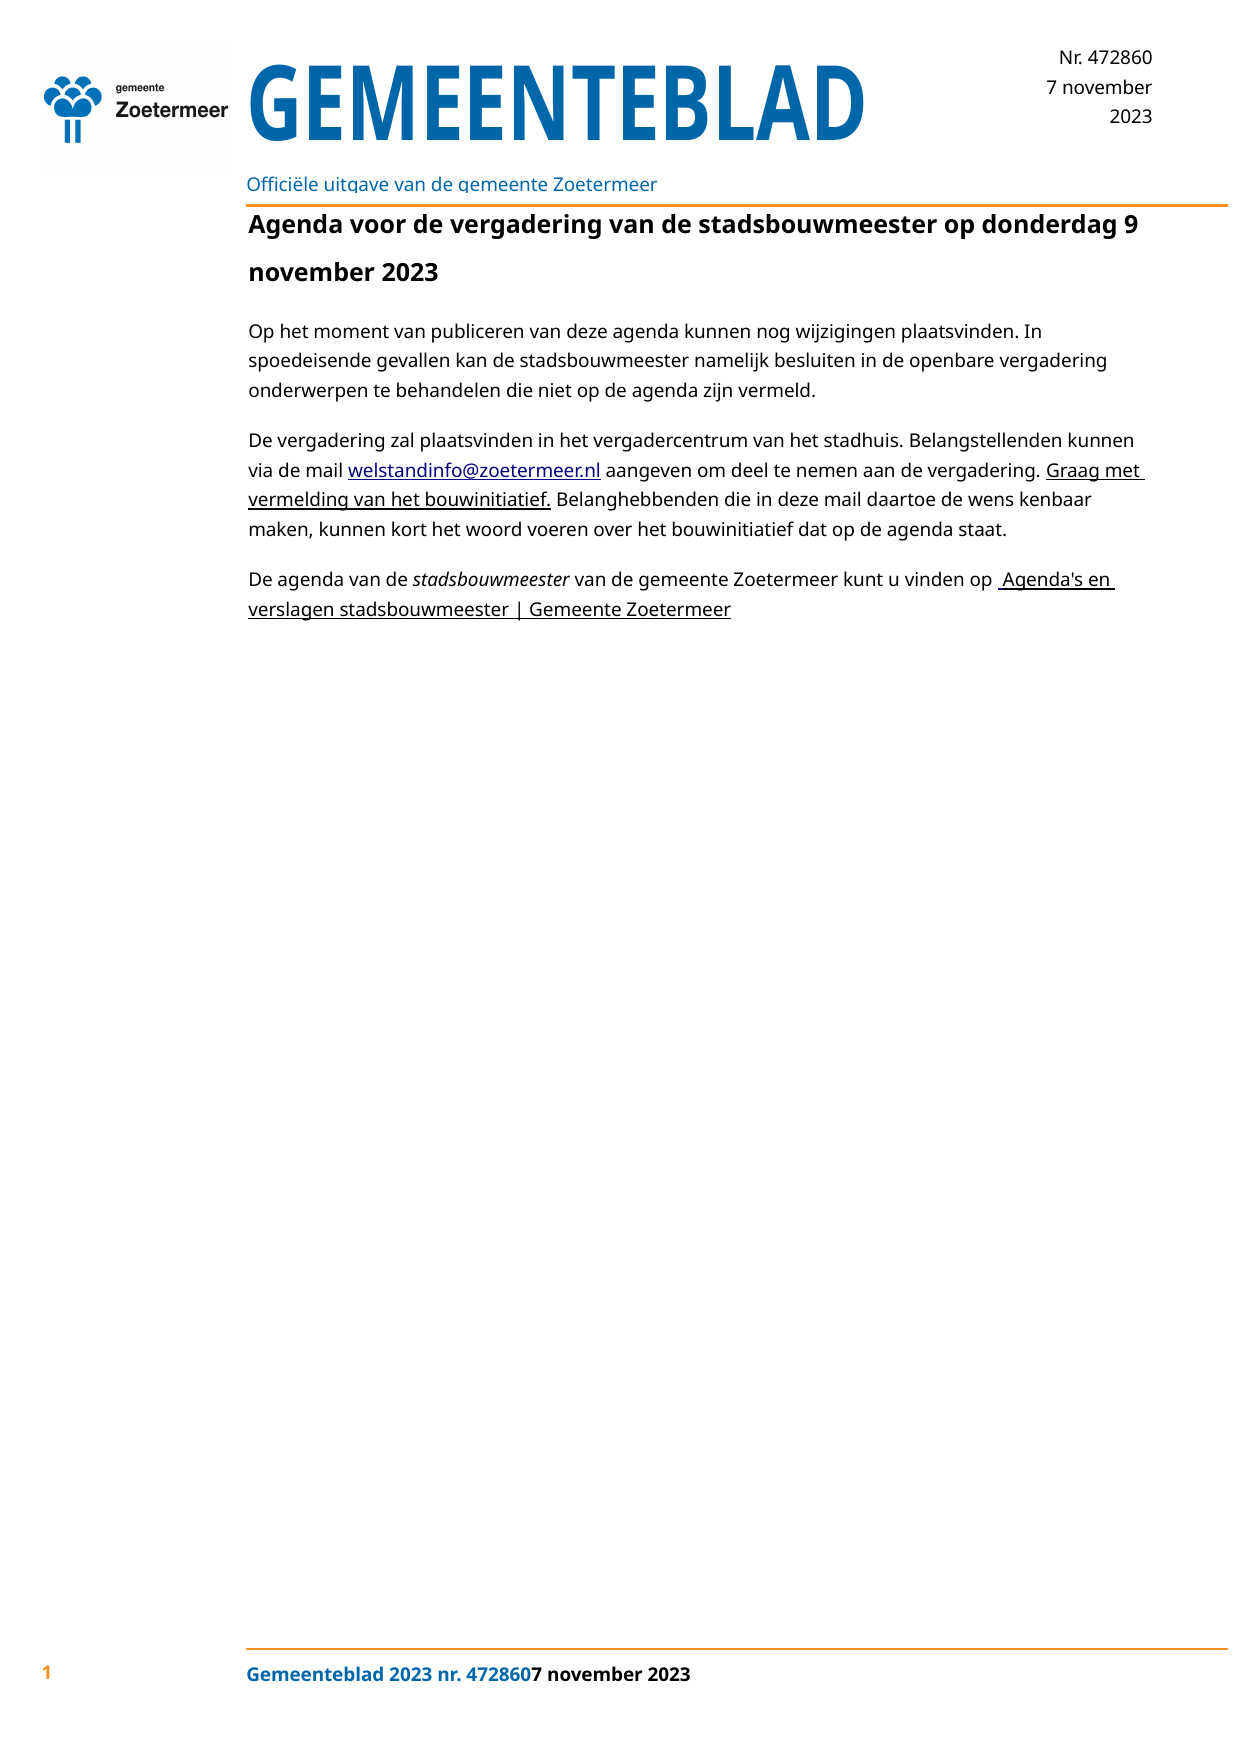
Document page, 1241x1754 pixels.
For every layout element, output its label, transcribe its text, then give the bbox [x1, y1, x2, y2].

picture [41, 47, 231, 172]
text Agenda voor de vergadering van de stadsbouwmeester op donderdag 9 november 2023 [248, 207, 1152, 288]
text Op het moment van publiceren van deze agenda kunnen nog wijzigingen plaatsvinden. In spoedeisende gevallen kan de stadsbouwmeester namelijk besluiten in de openbare vergadering onderwerpen te behandelen die niet op de agenda zijn vermeld. [248, 318, 1152, 403]
text De vergadering zal plaatsvinden in het vergadercentrum van het stadhuis. Belangstellenden kunnen via de mail welstandinfo@zoetermeer.nl aangeven om deel te nemen aan de vergadering. Graag met vermelding van het bouwinitiatief. Belanghebbenden die in deze mail daartoe de wens kenbaar maken, kunnen kort het woord voeren over het bouwinitiatief dat op de agenda staat. [248, 427, 1152, 542]
text De agenda van de stadsbouwmeester van de gemeente Zoetermeer kunt u vinden op Agenda's en verslagen stadsbouwmeester | Gemeente Zoetermeer [248, 567, 1152, 622]
